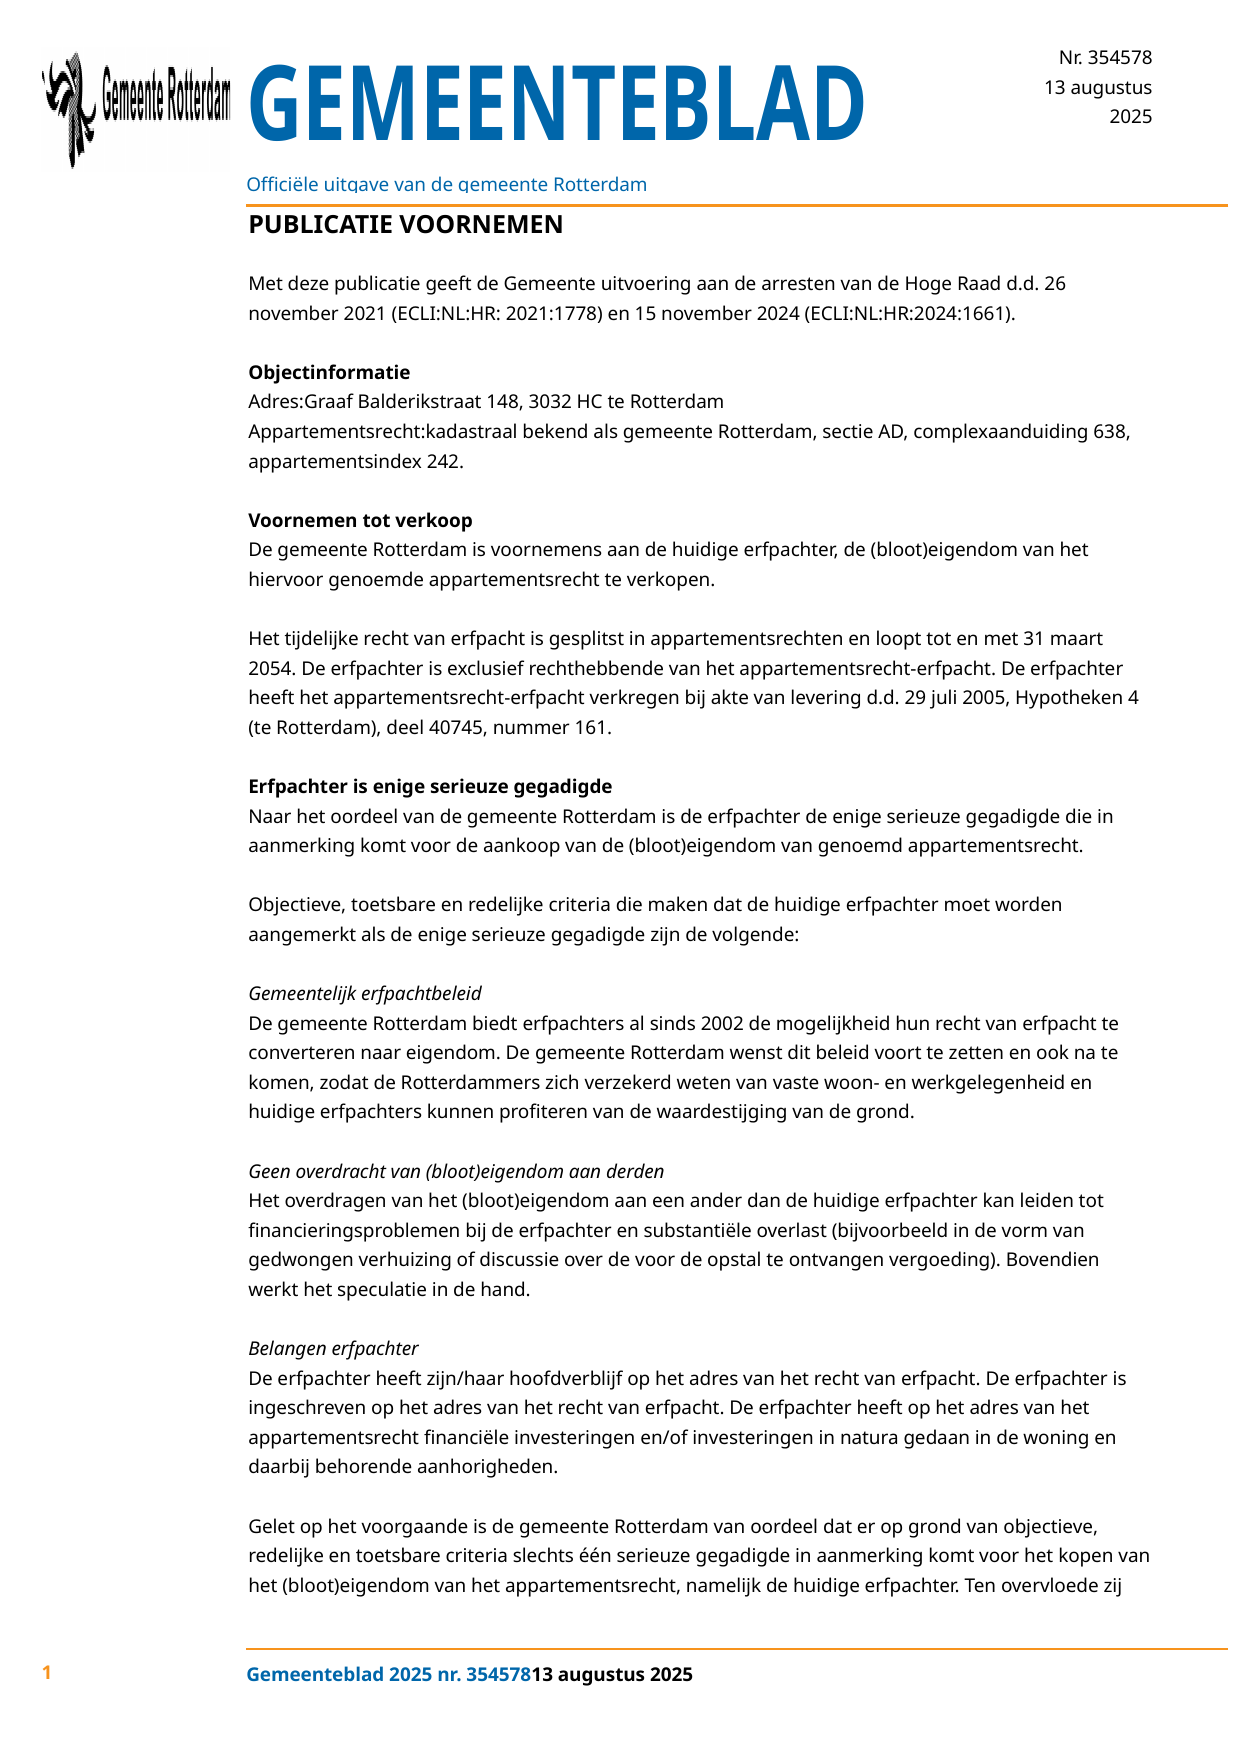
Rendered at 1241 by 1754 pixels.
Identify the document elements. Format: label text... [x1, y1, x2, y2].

text Het tijdelijke recht van erfpacht is gesplitst in appartementsrechten en loopt tot en met 31 maart 2054. De erfpachter is exclusief rechthebbende van het appartementsrecht-erfpacht. De erfpachter heeft het appartementsrecht-erfpacht verkregen bij akte van levering d.d. 29 juli 2005, Hypotheken 4 (te Rotterdam), deel 40745, nummer 161. [248, 625, 1152, 740]
text Gemeentelijk erfpachtbeleid [248, 980, 1152, 1006]
text Belangen erfpachter [248, 1335, 1152, 1361]
text De gemeente Rotterdam is voornemens aan de huidige erfpachter, de (bloot)eigendom van het hiervoor genoemde appartementsrecht te verkopen. [248, 537, 1152, 592]
text Adres:Graaf Balderikstraat 148, 3032 HC te Rotterdam [248, 389, 1152, 414]
text PUBLICATIE VOORNEMEN [248, 207, 1152, 241]
picture [41, 47, 231, 172]
text Objectinformatie [248, 359, 1152, 385]
text Appartementsrecht:kadastraal bekend als gemeente Rotterdam, sectie AD, complexaanduiding 638, appartementsindex 242. [248, 418, 1152, 473]
text Objectieve, toetsbare en redelijke criteria die maken dat de huidige erfpachter moet worden aangemerkt als de enige serieuze gegadigde zijn de volgende: [248, 892, 1152, 947]
text De erfpachter heeft zijn/haar hoofdverblijf op het adres van het recht van erfpacht. De erfpachter is ingeschreven op het adres van het recht van erfpacht. De erfpachter heeft op het adres van het appartementsrecht financiële investeringen en/of investeringen in natura gedaan in de woning en daarbij behorende aanhorigheden. [248, 1365, 1152, 1479]
text Geen overdracht van (bloot)eigendom aan derden [248, 1158, 1152, 1183]
text Gelet op het voorgaande is de gemeente Rotterdam van oordeel dat er op grond van objectieve, redelijke en toetsbare criteria slechts één serieuze gegadigde in aanmerking komt voor het kopen van het (bloot)eigendom van het appartementsrecht, namelijk de huidige erfpachter. Ten overvloede zij [248, 1513, 1152, 1598]
text Erfpachter is enige serieuze gegadigde [248, 773, 1152, 799]
text Het overdragen van het (bloot)eigendom aan een ander dan de huidige erfpachter kan leiden tot financieringsproblemen bij de erfpachter en substantiële overlast (bijvoorbeeld in de vorm van gedwongen verhuizing of discussie over de voor de opstal te ontvangen vergoeding). Bovendien werkt het speculatie in de hand. [248, 1187, 1152, 1302]
text Voornemen tot verkoop [248, 507, 1152, 533]
text De gemeente Rotterdam biedt erfpachters al sinds 2002 de mogelijkheid hun recht van erfpacht te converteren naar eigendom. De gemeente Rotterdam wenst dit beleid voort te zetten en ook na te komen, zodat de Rotterdammers zich verzekerd weten van vaste woon- en werkgelegenheid en huidige erfpachters kunnen profiteren van de waardestijging van de grond. [248, 1010, 1152, 1124]
text Met deze publicatie geeft de Gemeente uitvoering aan de arresten van de Hoge Raad d.d. 26 november 2021 (ECLI:NL:HR: 2021:1778) en 15 november 2024 (ECLI:NL:HR:2024:1661). [248, 270, 1152, 326]
text Naar het oordeel van de gemeente Rotterdam is de erfpachter de enige serieuze gegadigde die in aanmerking komt voor de aankoop van de (bloot)eigendom van genoemd appartementsrecht. [248, 803, 1152, 858]
